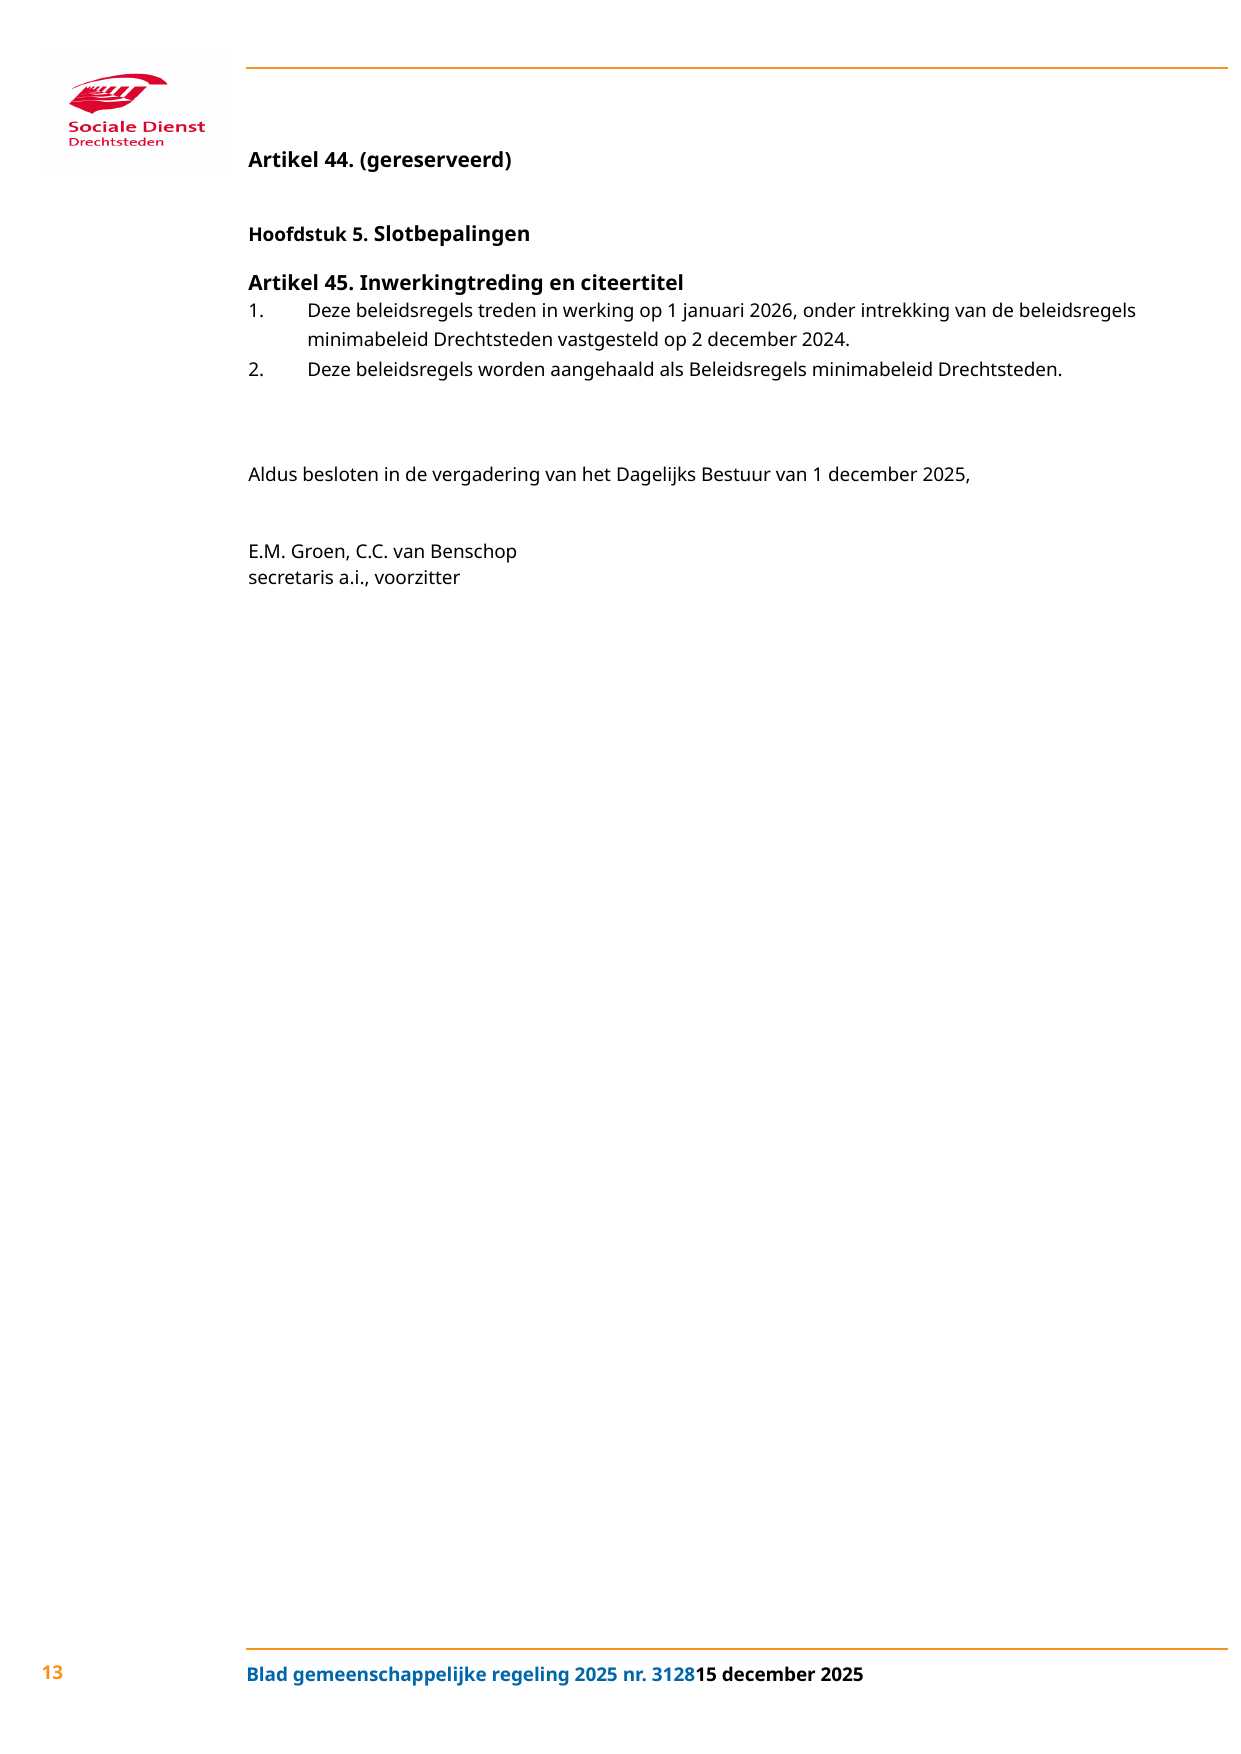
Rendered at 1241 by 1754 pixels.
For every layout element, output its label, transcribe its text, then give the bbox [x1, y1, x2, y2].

text Artikel 45. Inwerkingtreding en citeertitel [248, 268, 1152, 297]
text Aldus besloten in de vergadering van het Dagelijks Bestuur van 1 december 2025, [248, 461, 1152, 487]
list Deze beleidsregels treden in werking op 1 januari 2026, onder intrekking van de beleidsregels minimabeleid Drechtsteden vastgesteld op 2 december 2024. [248, 297, 1152, 352]
text Hoofdstuk 5. Slotbepalingen [248, 219, 1152, 248]
text E.M. Groen, C.C. van Benschop [248, 538, 1152, 564]
picture [41, 47, 231, 172]
text Artikel 44. (gereserveerd) [248, 145, 1152, 174]
list Deze beleidsregels worden aangehaald als Beleidsregels minimabeleid Drechtsteden. [248, 356, 1152, 382]
text secretaris a.i., voorzitter [248, 564, 1152, 589]
